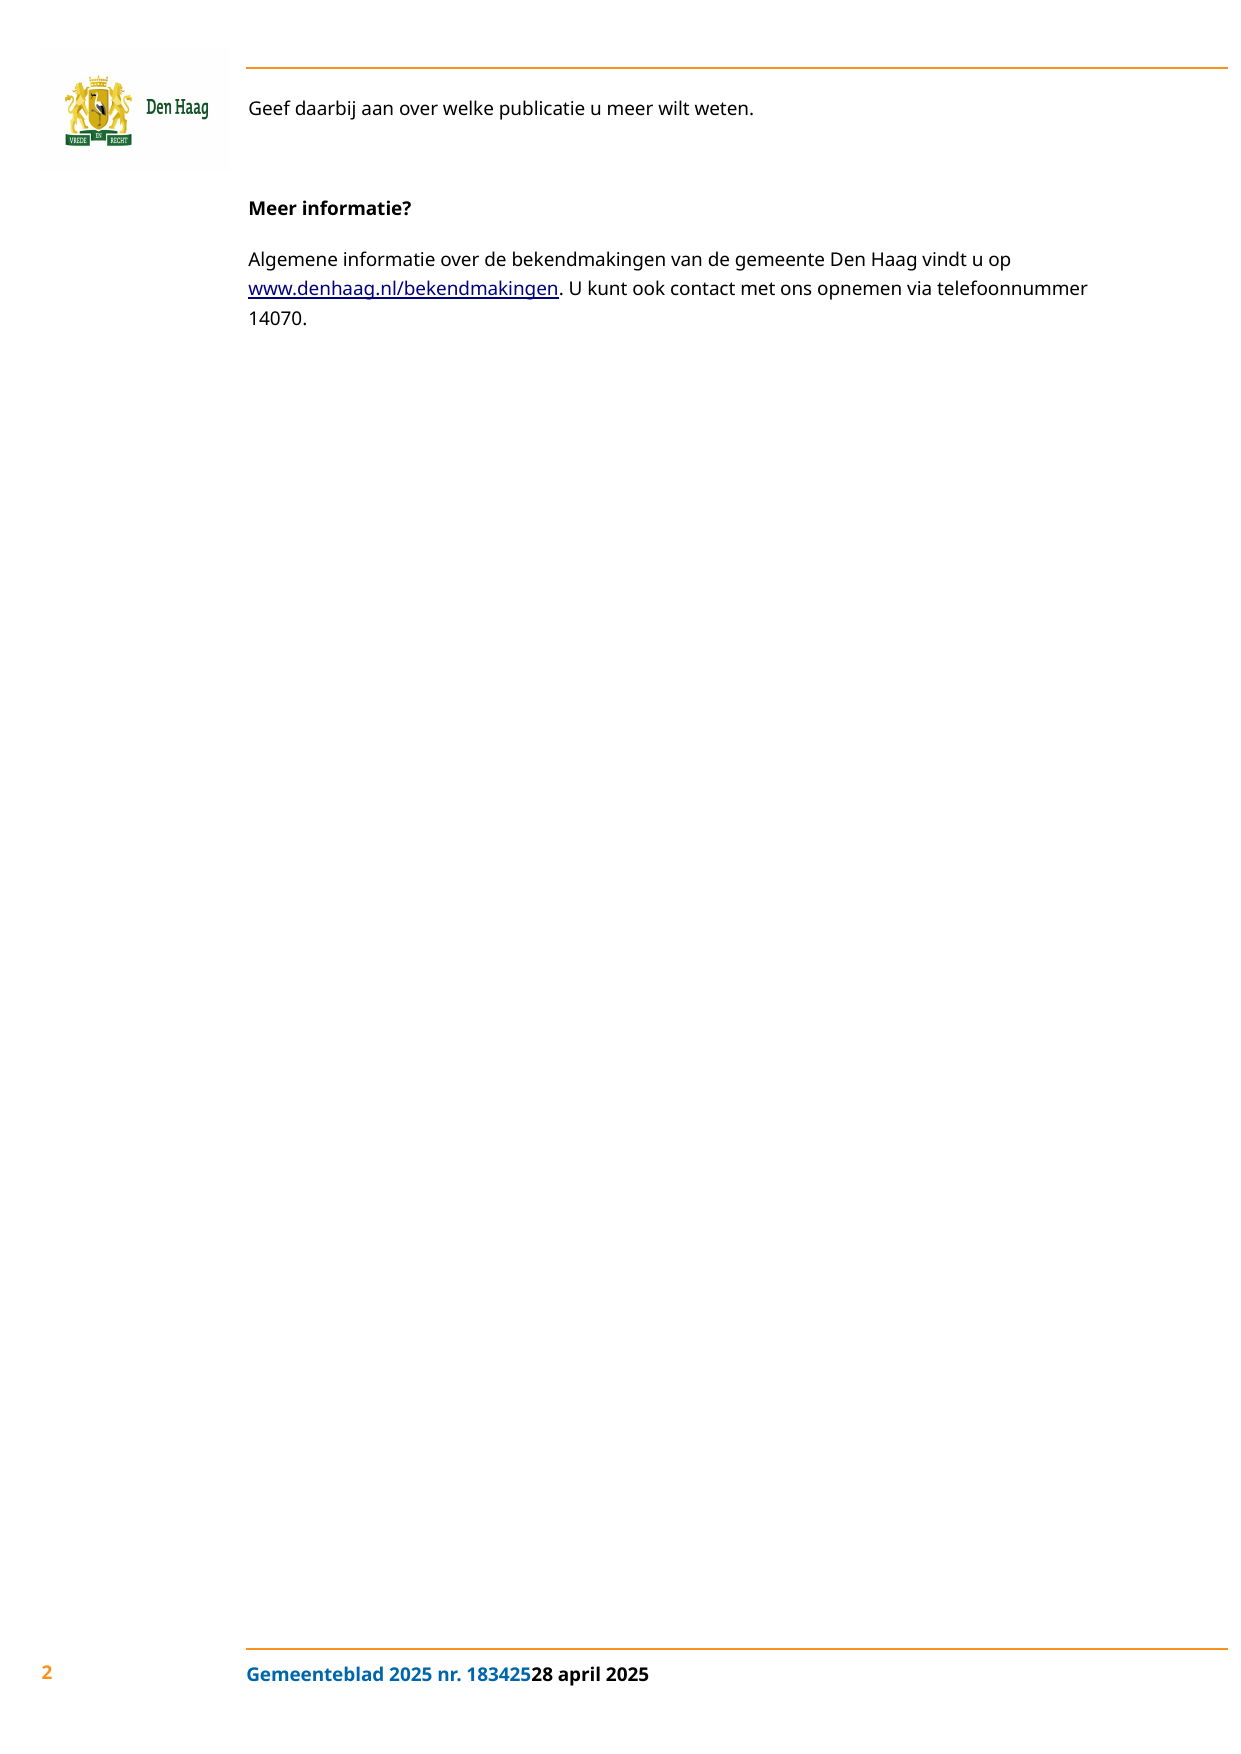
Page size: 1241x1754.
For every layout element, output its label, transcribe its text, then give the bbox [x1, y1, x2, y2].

text Algemene informatie over de bekendmakingen van de gemeente Den Haag vindt u op www.denhaag.nl/bekendmakingen. U kunt ook contact met ons opnemen via telefoonnummer 14070. [248, 246, 1152, 331]
text Geef daarbij aan over welke publicatie u meer wilt weten. [248, 95, 1152, 121]
text Meer informatie? [248, 196, 1152, 221]
picture [41, 47, 231, 172]
